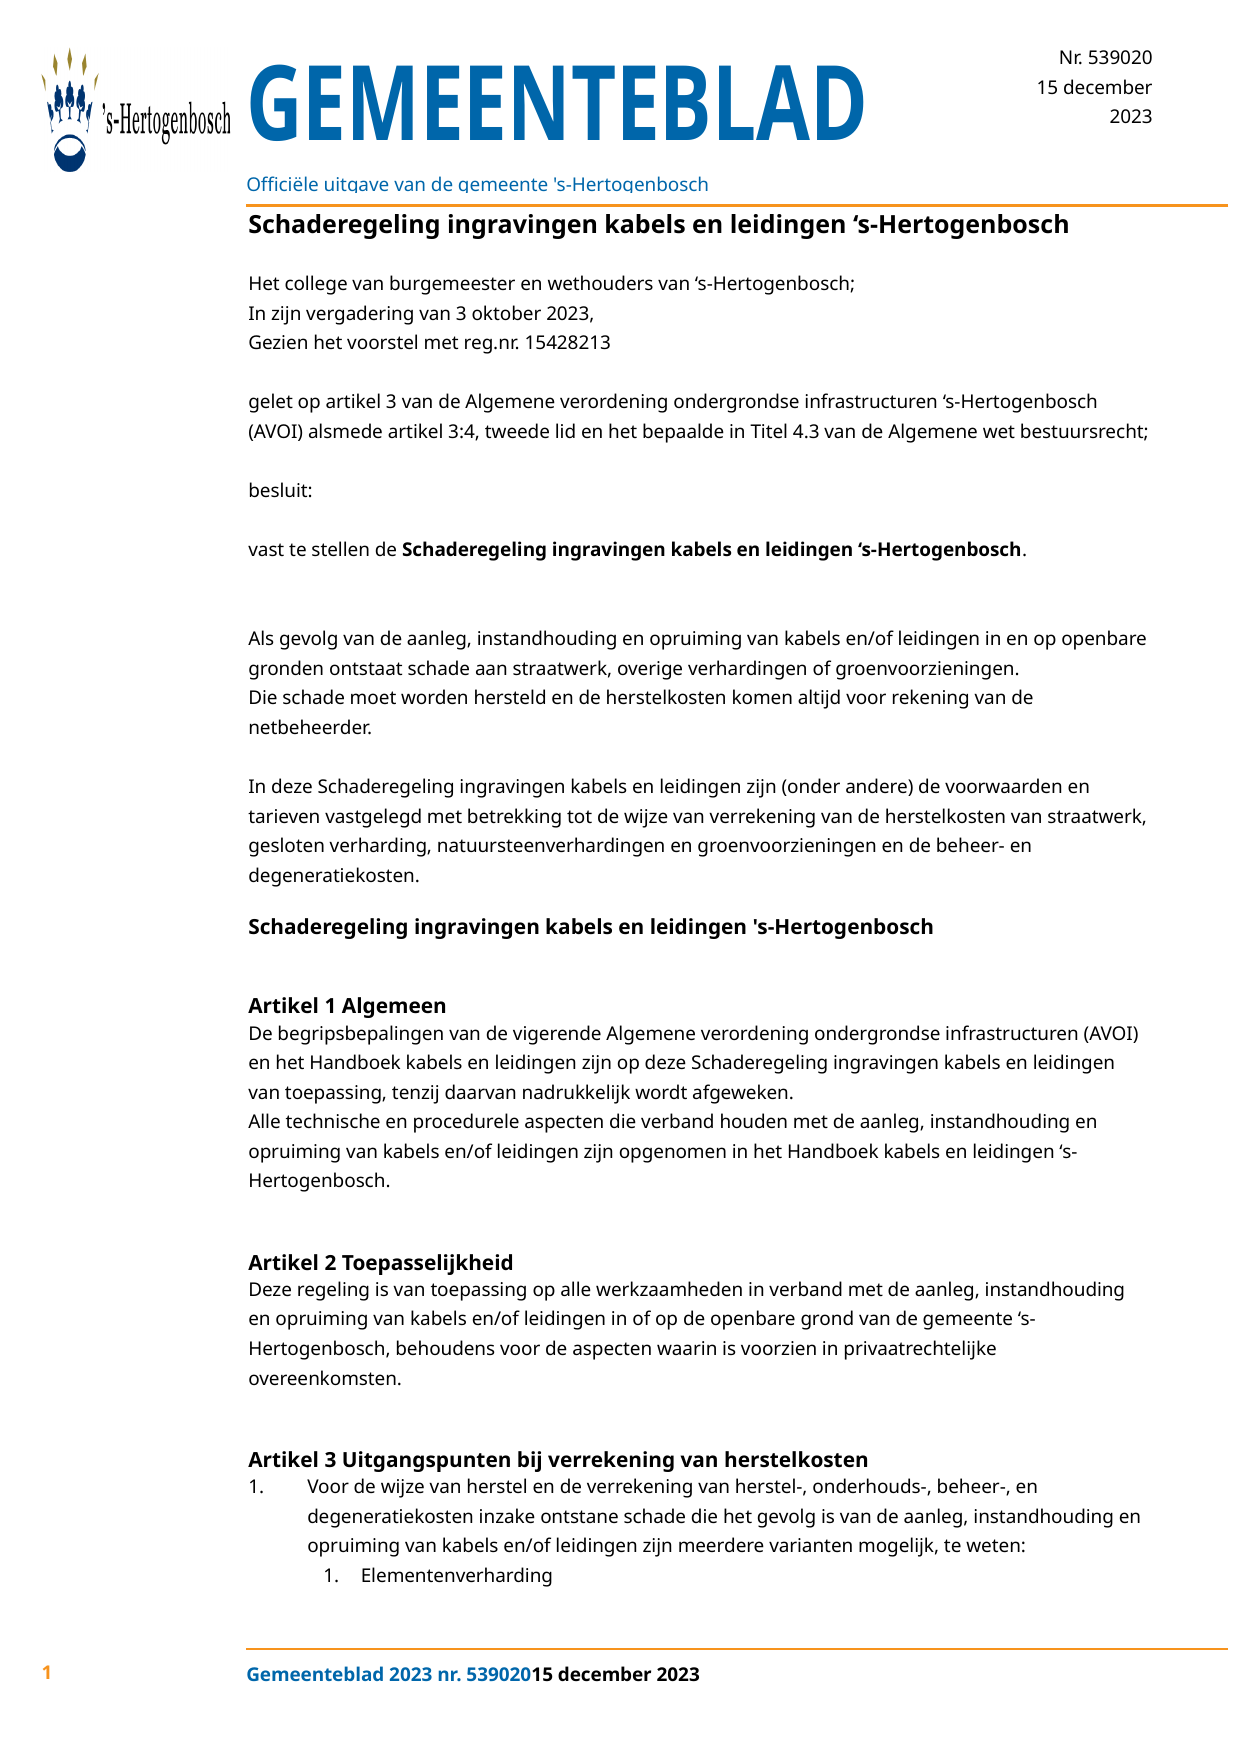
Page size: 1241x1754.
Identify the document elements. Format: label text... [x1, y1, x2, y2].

text besluit: [248, 477, 1152, 503]
text Gezien het voorstel met reg.nr. 15428213 [248, 329, 1152, 355]
text vast te stellen de Schaderegeling ingravingen kabels en leidingen ‘s-Hertogenbosch. [248, 537, 1152, 562]
text gelet op artikel 3 van de Algemene verordening ondergrondse infrastructuren ‘s-Hertogenbosch (AVOI) alsmede artikel 3:4, tweede lid en het bepaalde in Titel 4.3 van de Algemene wet bestuursrecht; [248, 389, 1152, 444]
text Artikel 2 Toepasselijkheid [248, 1248, 1152, 1276]
text Het college van burgemeester en wethouders van ‘s-Hertogenbosch; [248, 270, 1152, 296]
text In deze Schaderegeling ingravingen kabels en leidingen zijn (onder andere) de voorwaarden en tarieven vastgelegd met betrekking tot de wijze van verrekening van de herstelkosten van straatwerk, gesloten verharding, natuursteenverhardingen en groenvoorzieningen en de beheer- en degeneratiekosten. [248, 773, 1152, 888]
list Elementenverharding [323, 1562, 1152, 1588]
list Voor de wijze van herstel en de verrekening van herstel-, onderhouds-, beheer-, en degeneratiekosten inzake ontstane schade die het gevolg is van de aanleg, instandhouding en opruiming van kabels en/of leidingen zijn meerdere varianten mogelijk, te weten: [248, 1473, 1152, 1558]
text Die schade moet worden hersteld en de herstelkosten komen altijd voor rekening van de netbeheerder. [248, 684, 1152, 740]
text De begripsbepalingen van de vigerende Algemene verordening ondergrondse infrastructuren (AVOI) en het Handboek kabels en leidingen zijn op deze Schaderegeling ingravingen kabels en leidingen van toepassing, tenzij daarvan nadrukkelijk wordt afgeweken. [248, 1020, 1152, 1104]
text Artikel 1 Algemeen [248, 991, 1152, 1020]
text Schaderegeling ingravingen kabels en leidingen ‘s-Hertogenbosch [248, 207, 1152, 241]
text In zijn vergadering van 3 oktober 2023, [248, 300, 1152, 326]
text Als gevolg van de aanleg, instandhouding en opruiming van kabels en/of leidingen in en op openbare gronden ontstaat schade aan straatwerk, overige verhardingen of groenvoorzieningen. [248, 625, 1152, 681]
text Alle technische en procedurele aspecten die verband houden met de aanleg, instandhouding en opruiming van kabels en/of leidingen zijn opgenomen in het Handboek kabels en leidingen ‘s-Hertogenbosch. [248, 1108, 1152, 1193]
text Artikel 3 Uitgangspunten bij verrekening van herstelkosten [248, 1445, 1152, 1473]
text Deze regeling is van toepassing op alle werkzaamheden in verband met de aanleg, instandhouding en opruiming van kabels en/of leidingen in of op de openbare grond van de gemeente ‘s-Hertogenbosch, behoudens voor de aspecten waarin is voorzien in privaatrechtelijke overeenkomsten. [248, 1276, 1152, 1391]
text Schaderegeling ingravingen kabels en leidingen 's-Hertogenbosch [248, 912, 1152, 941]
picture [41, 47, 231, 172]
